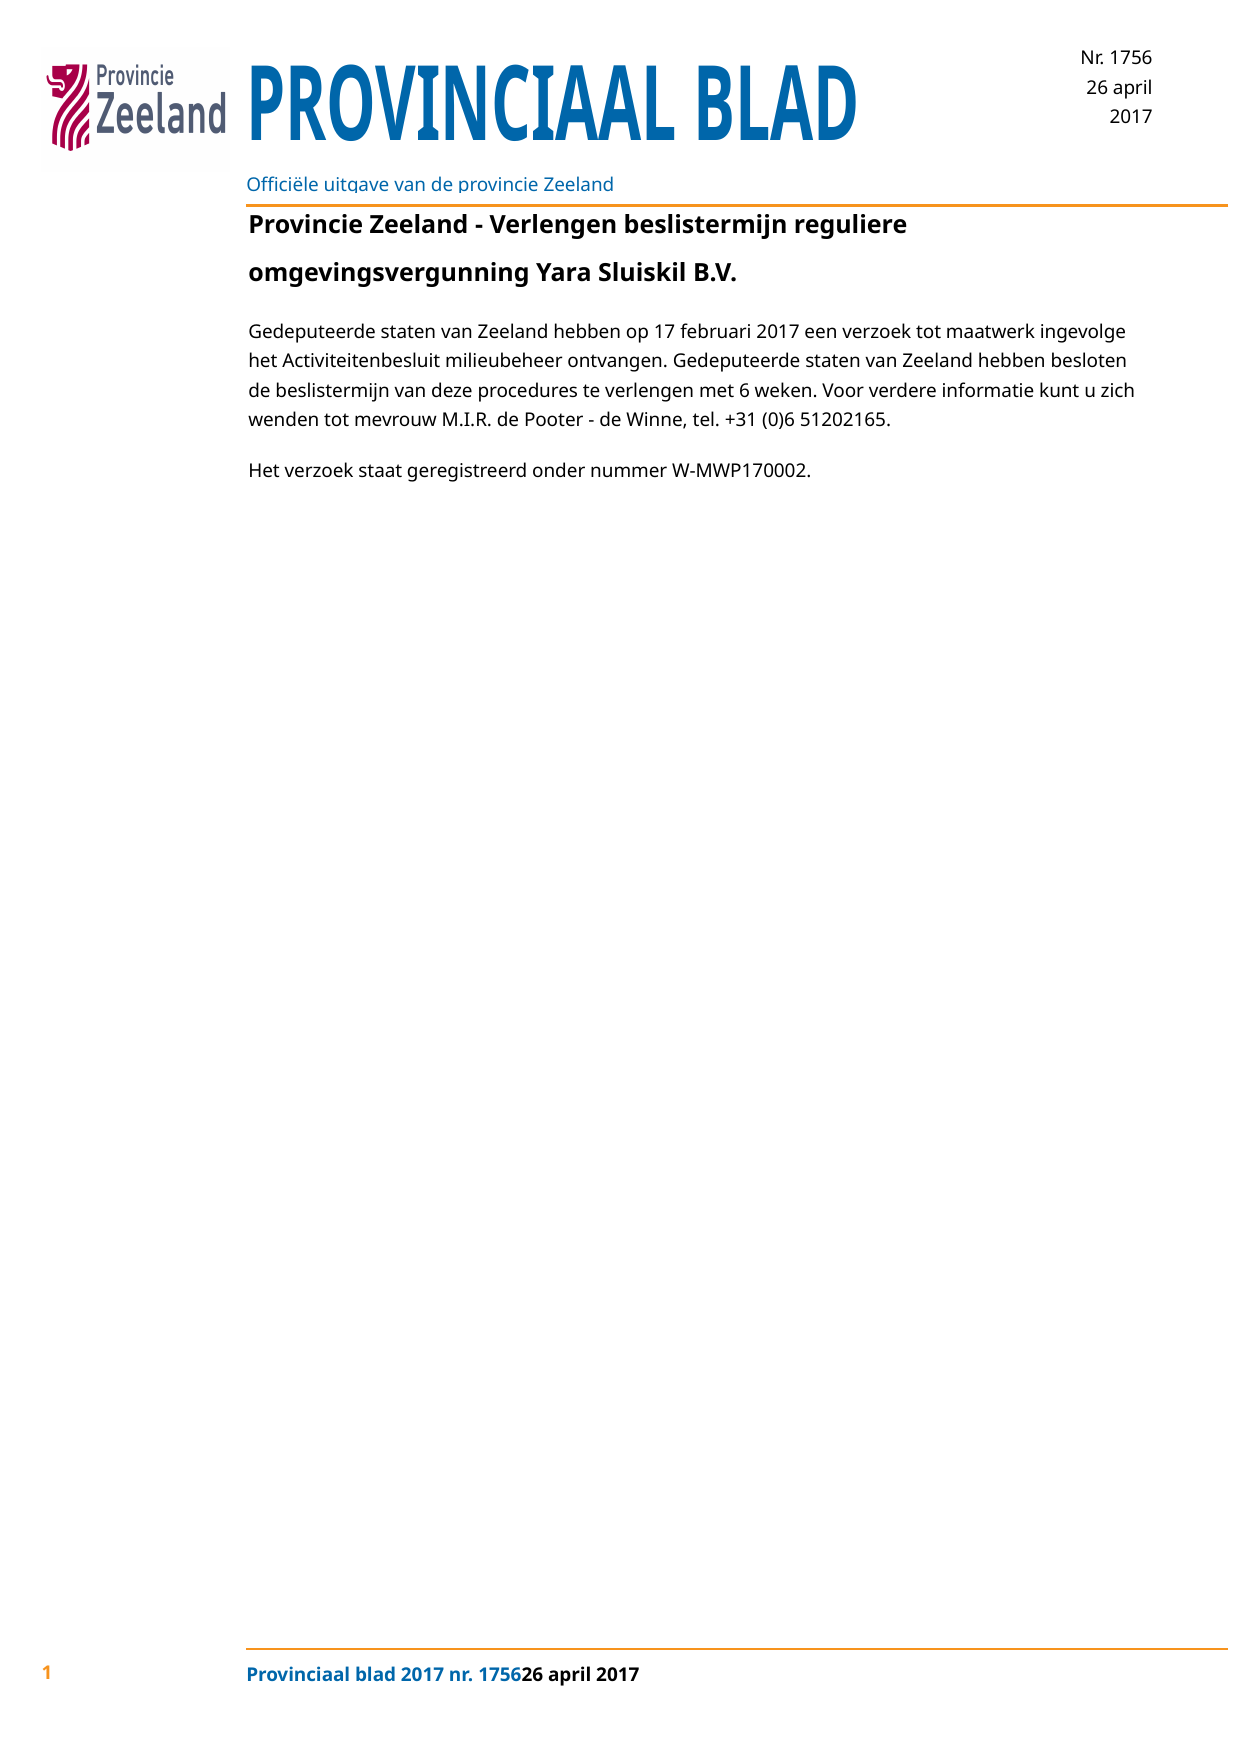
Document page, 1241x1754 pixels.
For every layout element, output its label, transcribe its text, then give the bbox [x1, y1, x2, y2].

text Provincie Zeeland - Verlengen beslistermijn reguliere omgevingsvergunning Yara Sluiskil B.V. [248, 207, 1152, 288]
picture [41, 47, 231, 172]
text Gedeputeerde staten van Zeeland hebben op 17 februari 2017 een verzoek tot maatwerk ingevolge het Activiteitenbesluit milieubeheer ontvangen. Gedeputeerde staten van Zeeland hebben besloten de beslistermijn van deze procedures te verlengen met 6 weken. Voor verdere informatie kunt u zich wenden tot mevrouw M.I.R. de Pooter - de Winne, tel. +31 (0)6 51202165. [248, 318, 1152, 432]
text Het verzoek staat geregistreerd onder nummer W-MWP170002. [248, 457, 1152, 483]
